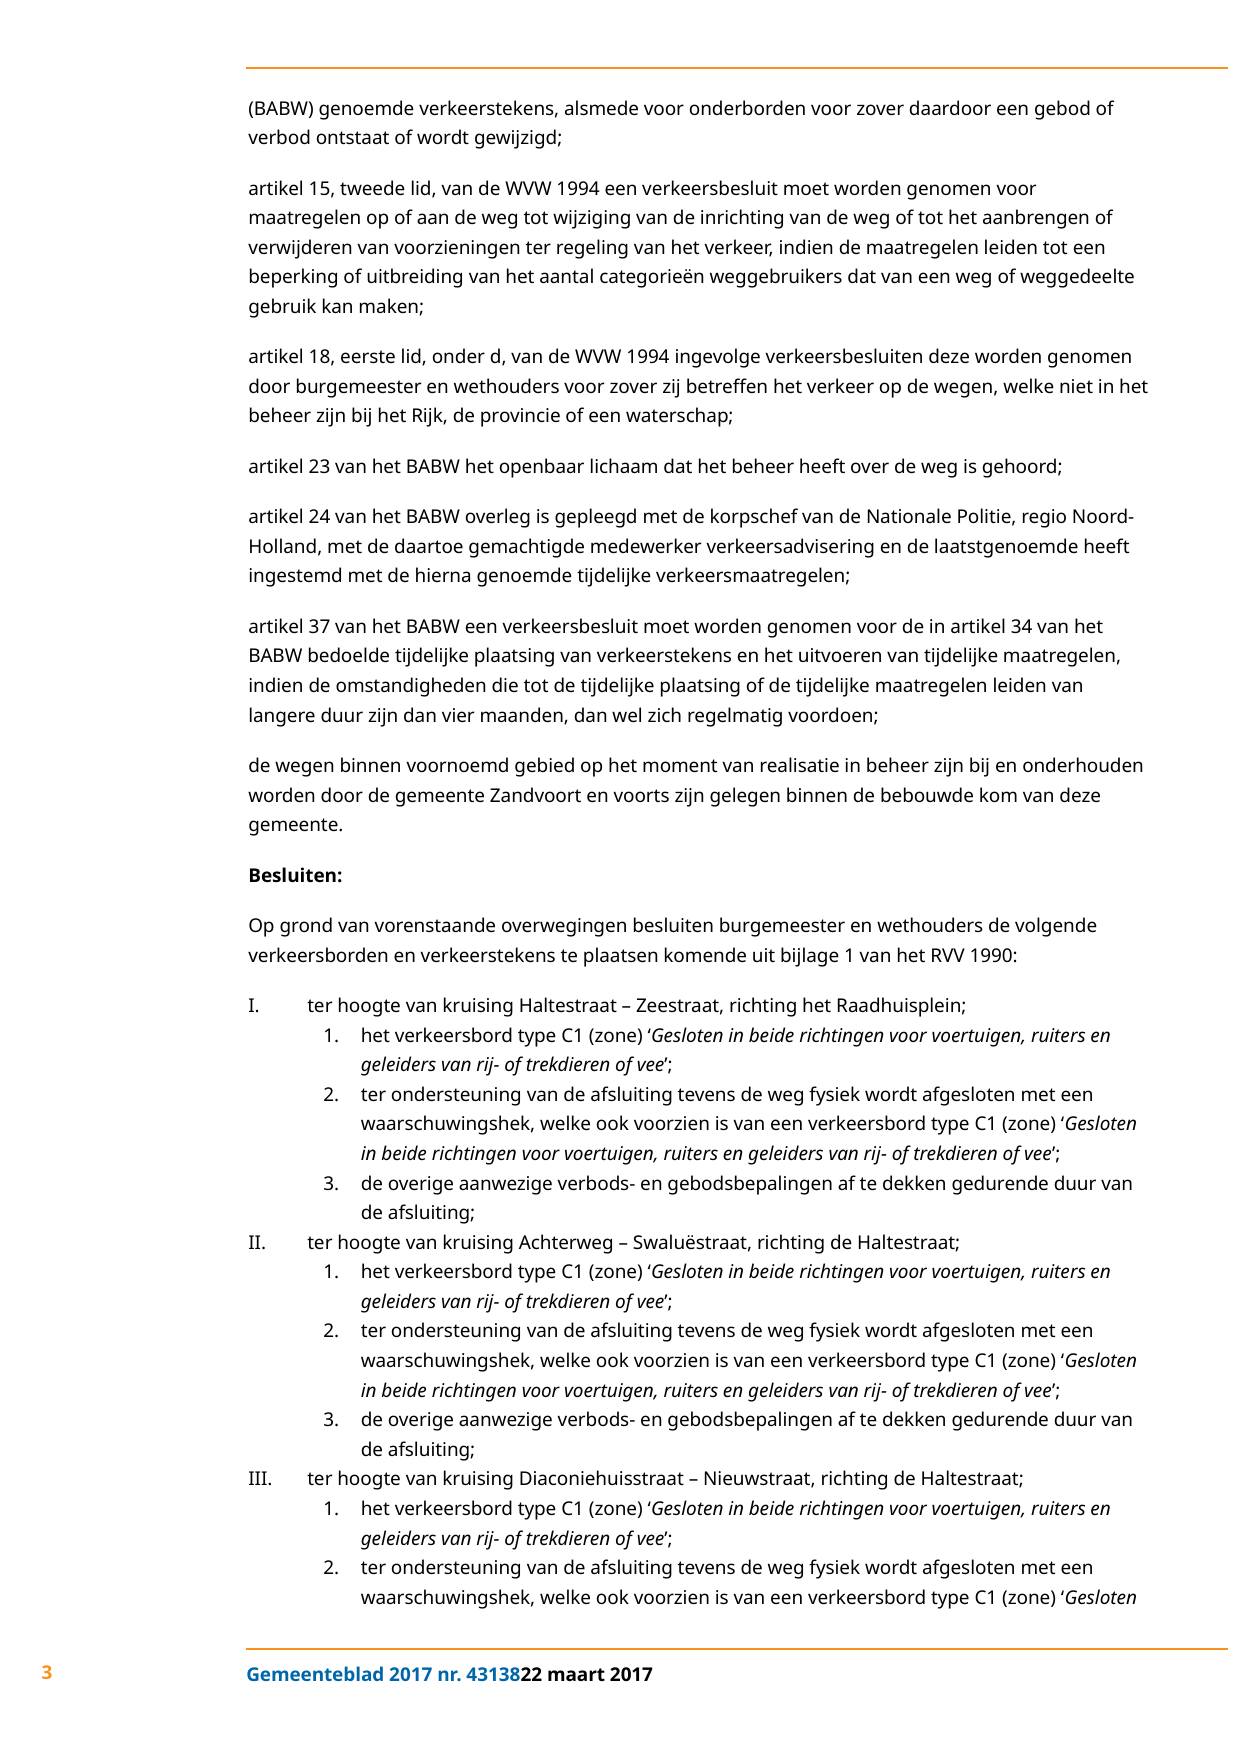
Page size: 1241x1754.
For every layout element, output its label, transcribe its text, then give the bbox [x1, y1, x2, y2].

picture [41, 47, 231, 172]
text Op grond van vorenstaande overwegingen besluiten burgemeester en wethouders de volgende verkeersborden en verkeerstekens te plaatsen komende uit bijlage 1 van het RVV 1990: [248, 912, 1152, 968]
list het verkeersbord type C1 (zone) ‘Gesloten in beide richtingen voor voertuigen, ruiters en geleiders van rij- of trekdieren of vee’; [323, 1022, 1152, 1077]
list de overige aanwezige verbods- en gebodsbepalingen af te dekken gedurende duur van de afsluiting; [323, 1406, 1152, 1462]
text artikel 18, eerste lid, onder d, van de WVW 1994 ingevolge verkeersbesluiten deze worden genomen door burgemeester en wethouders voor zover zij betreffen het verkeer op de wegen, welke niet in het beheer zijn bij het Rijk, de provincie of een waterschap; [248, 343, 1152, 428]
text (BABW) genoemde verkeerstekens, alsmede voor onderborden voor zover daardoor een gebod of verbod ontstaat of wordt gewijzigd; [248, 95, 1152, 150]
text artikel 24 van het BABW overleg is gepleegd met de korpschef van de Nationale Politie, regio Noord-Holland, met de daartoe gemachtigde medewerker verkeersadvisering en de laatstgenoemde heeft ingestemd met de hierna genoemde tijdelijke verkeersmaatregelen; [248, 503, 1152, 588]
list ter hoogte van kruising Achterweg – Swaluëstraat, richting de Haltestraat; [248, 1229, 1152, 1255]
text Besluiten: [248, 862, 1152, 888]
text artikel 15, tweede lid, van de WVW 1994 een verkeersbesluit moet worden genomen voor maatregelen op of aan de weg tot wijziging van de inrichting van de weg of tot het aanbrengen of verwijderen van voorzieningen ter regeling van het verkeer, indien de maatregelen leiden tot een beperking of uitbreiding van het aantal categorieën weggebruikers dat van een weg of weggedeelte gebruik kan maken; [248, 175, 1152, 319]
text artikel 37 van het BABW een verkeersbesluit moet worden genomen voor de in artikel 34 van het BABW bedoelde tijdelijke plaatsing van verkeerstekens en het uitvoeren van tijdelijke maatregelen, indien de omstandigheden die tot de tijdelijke plaatsing of de tijdelijke maatregelen leiden van langere duur zijn dan vier maanden, dan wel zich regelmatig voordoen; [248, 613, 1152, 728]
list het verkeersbord type C1 (zone) ‘Gesloten in beide richtingen voor voertuigen, ruiters en geleiders van rij- of trekdieren of vee’; [323, 1258, 1152, 1314]
list ter ondersteuning van de afsluiting tevens de weg fysiek wordt afgesloten met een waarschuwingshek, welke ook voorzien is van een verkeersbord type C1 (zone) ‘Gesloten [323, 1554, 1152, 1610]
text artikel 23 van het BABW het openbaar lichaam dat het beheer heeft over de weg is gehoord; [248, 453, 1152, 479]
list ter hoogte van kruising Diaconiehuisstraat – Nieuwstraat, richting de Haltestraat; [248, 1466, 1152, 1491]
list het verkeersbord type C1 (zone) ‘Gesloten in beide richtingen voor voertuigen, ruiters en geleiders van rij- of trekdieren of vee’; [323, 1495, 1152, 1551]
list de overige aanwezige verbods- en gebodsbepalingen af te dekken gedurende duur van de afsluiting; [323, 1170, 1152, 1225]
list ter hoogte van kruising Haltestraat – Zeestraat, richting het Raadhuisplein; [248, 992, 1152, 1018]
list ter ondersteuning van de afsluiting tevens de weg fysiek wordt afgesloten met een waarschuwingshek, welke ook voorzien is van een verkeersbord type C1 (zone) ‘Gesloten in beide richtingen voor voertuigen, ruiters en geleiders van rij- of trekdieren of vee’; [323, 1318, 1152, 1403]
text de wegen binnen voornoemd gebied op het moment van realisatie in beheer zijn bij en onderhouden worden door de gemeente Zandvoort en voorts zijn gelegen binnen de bebouwde kom van deze gemeente. [248, 752, 1152, 837]
list ter ondersteuning van de afsluiting tevens de weg fysiek wordt afgesloten met een waarschuwingshek, welke ook voorzien is van een verkeersbord type C1 (zone) ‘Gesloten in beide richtingen voor voertuigen, ruiters en geleiders van rij- of trekdieren of vee’; [323, 1081, 1152, 1166]
